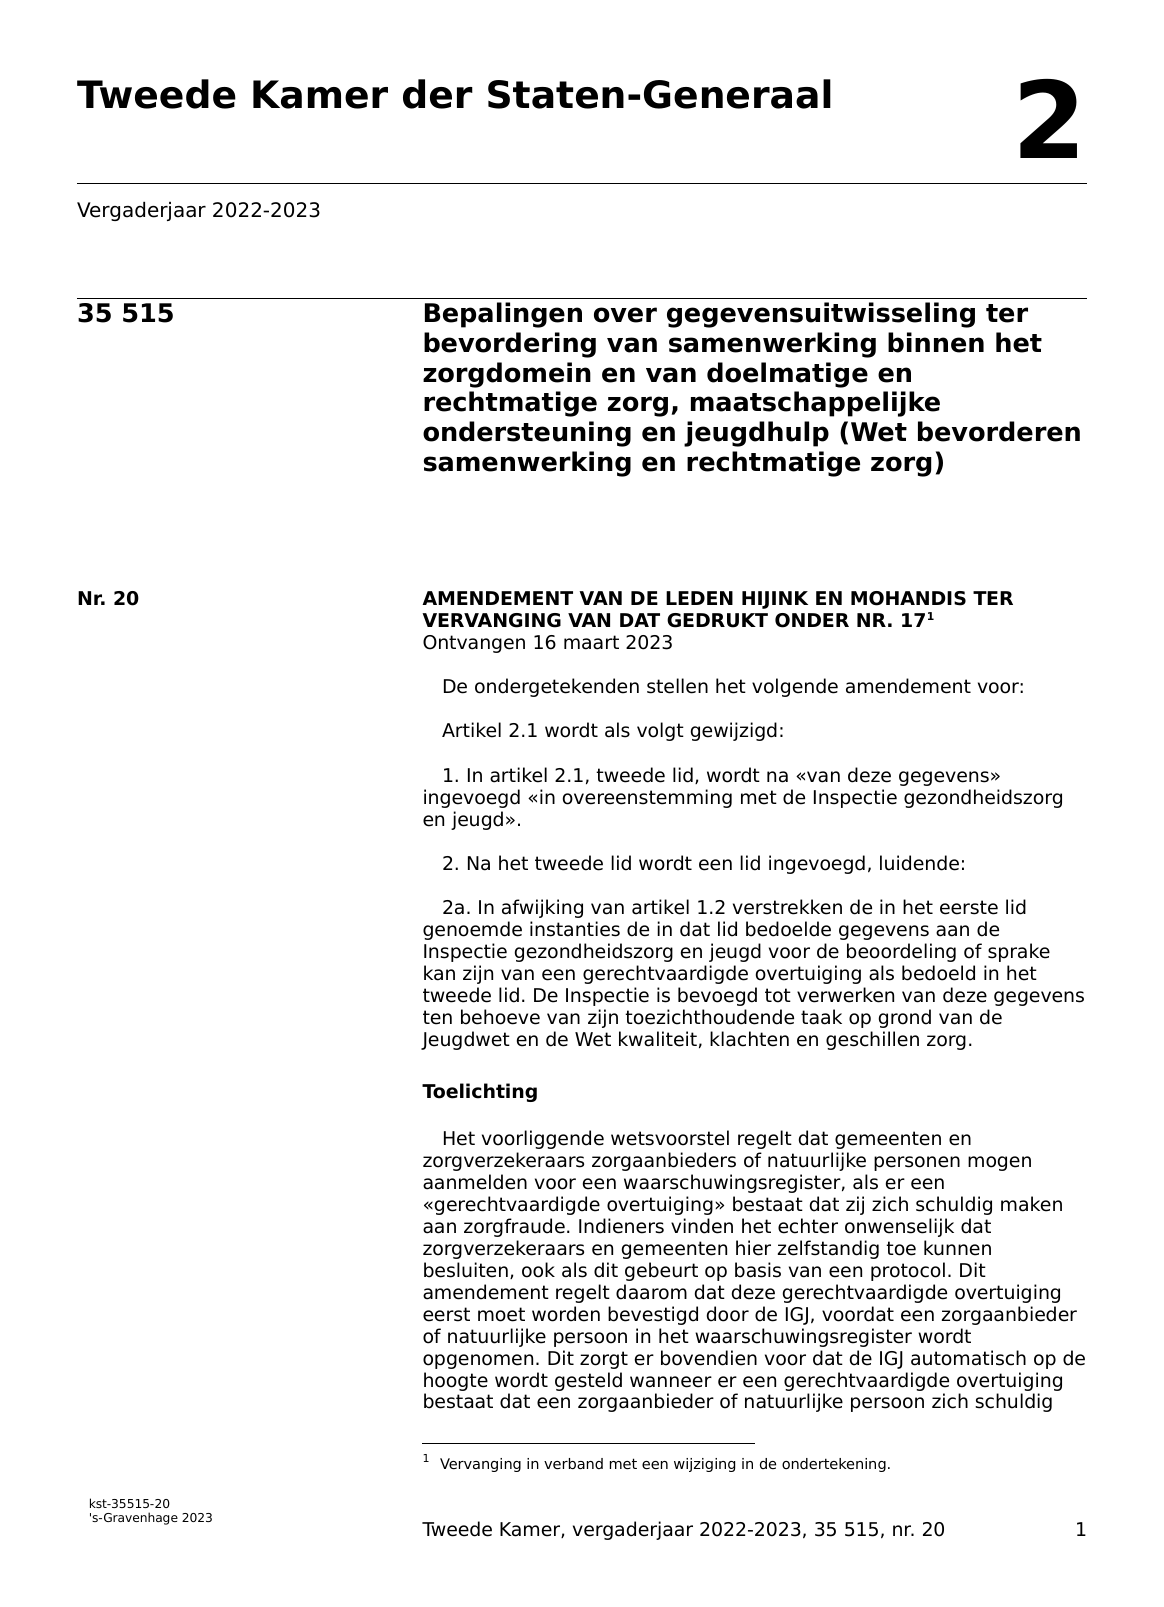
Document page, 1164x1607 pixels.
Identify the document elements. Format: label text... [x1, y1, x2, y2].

subtitle 35 515 Bepalingen over gegevensuitwisseling ter bevordering van samenwerking binnen het zorgdomein en van doelmatige en rechtmatige zorg, maatschappelijke ondersteuning en jeugdhulp (Wet bevorderen samenwerking en rechtmatige zorg) [77, 299, 1087, 477]
subtitle Toelichting [422, 1081, 1087, 1103]
text De ondergetekenden stellen het volgende amendement voor: [422, 676, 1087, 698]
text 's-Gravenhage 2023 [88, 1511, 323, 1525]
text Artikel 2.1 wordt als volgt gewijzigd: [422, 720, 1087, 742]
text Ontvangen 16 maart 2023 [422, 632, 1087, 654]
text 2a. In afwijking van artikel 1.2 verstrekken de in het eerste lid genoemde instanties de in dat lid bedoelde gegevens aan de Inspectie gezondheidszorg en jeugd voor de beoordeling of sprake kan zijn van een gerechtvaardigde overtuiging als bedoeld in het tweede lid. De Inspectie is bevoegd tot verwerken van deze gegevens ten behoeve van zijn toezichthoudende taak op grond van de Jeugdwet en de Wet kwaliteit, klachten en geschillen zorg. [422, 897, 1087, 1051]
text 2. Na het tweede lid wordt een lid ingevoegd, luidende: [422, 853, 1087, 875]
table_header 2 [886, 59, 1087, 183]
text kst-35515-20 [88, 1497, 323, 1511]
table_cell Vergaderjaar 2022-2023 [77, 184, 1087, 298]
text 1. In artikel 2.1, tweede lid, wordt na «van deze gegevens» ingevoegd «in overeenstemming met de Inspectie gezondheidszorg en jeugd». [422, 764, 1087, 831]
table_header Tweede Kamer der Staten-Generaal [77, 59, 886, 183]
text Het voorliggende wetsvoorstel regelt dat gemeenten en zorgverzekeraars zorgaanbieders of natuurlijke personen mogen aanmelden voor een waarschuwingsregister, als er een «gerechtvaardigde overtuiging» bestaat dat zij zich schuldig maken aan zorgfraude. Indieners vinden het echter onwenselijk dat zorgverzekeraars en gemeenten hier zelfstandig toe kunnen besluiten, ook als dit gebeurt op basis van een protocol. Dit amendement regelt daarom dat deze gerechtvaardigde overtuiging eerst moet worden bevestigd door de IGJ, voordat een zorgaanbieder of natuurlijke persoon in het waarschuwingsregister wordt opgenomen. Dit zorgt er bovendien voor dat de IGJ automatisch op de hoogte wordt gesteld wanneer er een gerechtvaardigde overtuiging bestaat dat een zorgaanbieder of natuurlijke persoon zich schuldig [422, 1128, 1087, 1413]
subtitle Nr. 20 AMENDEMENT VAN DE LEDEN HIJINK EN MOHANDIS TER VERVANGING VAN DAT GEDRUKT ONDER NR. 17 [77, 588, 1087, 632]
text Vervanging in verband met een wijziging in de ondertekening. [422, 1452, 1087, 1474]
